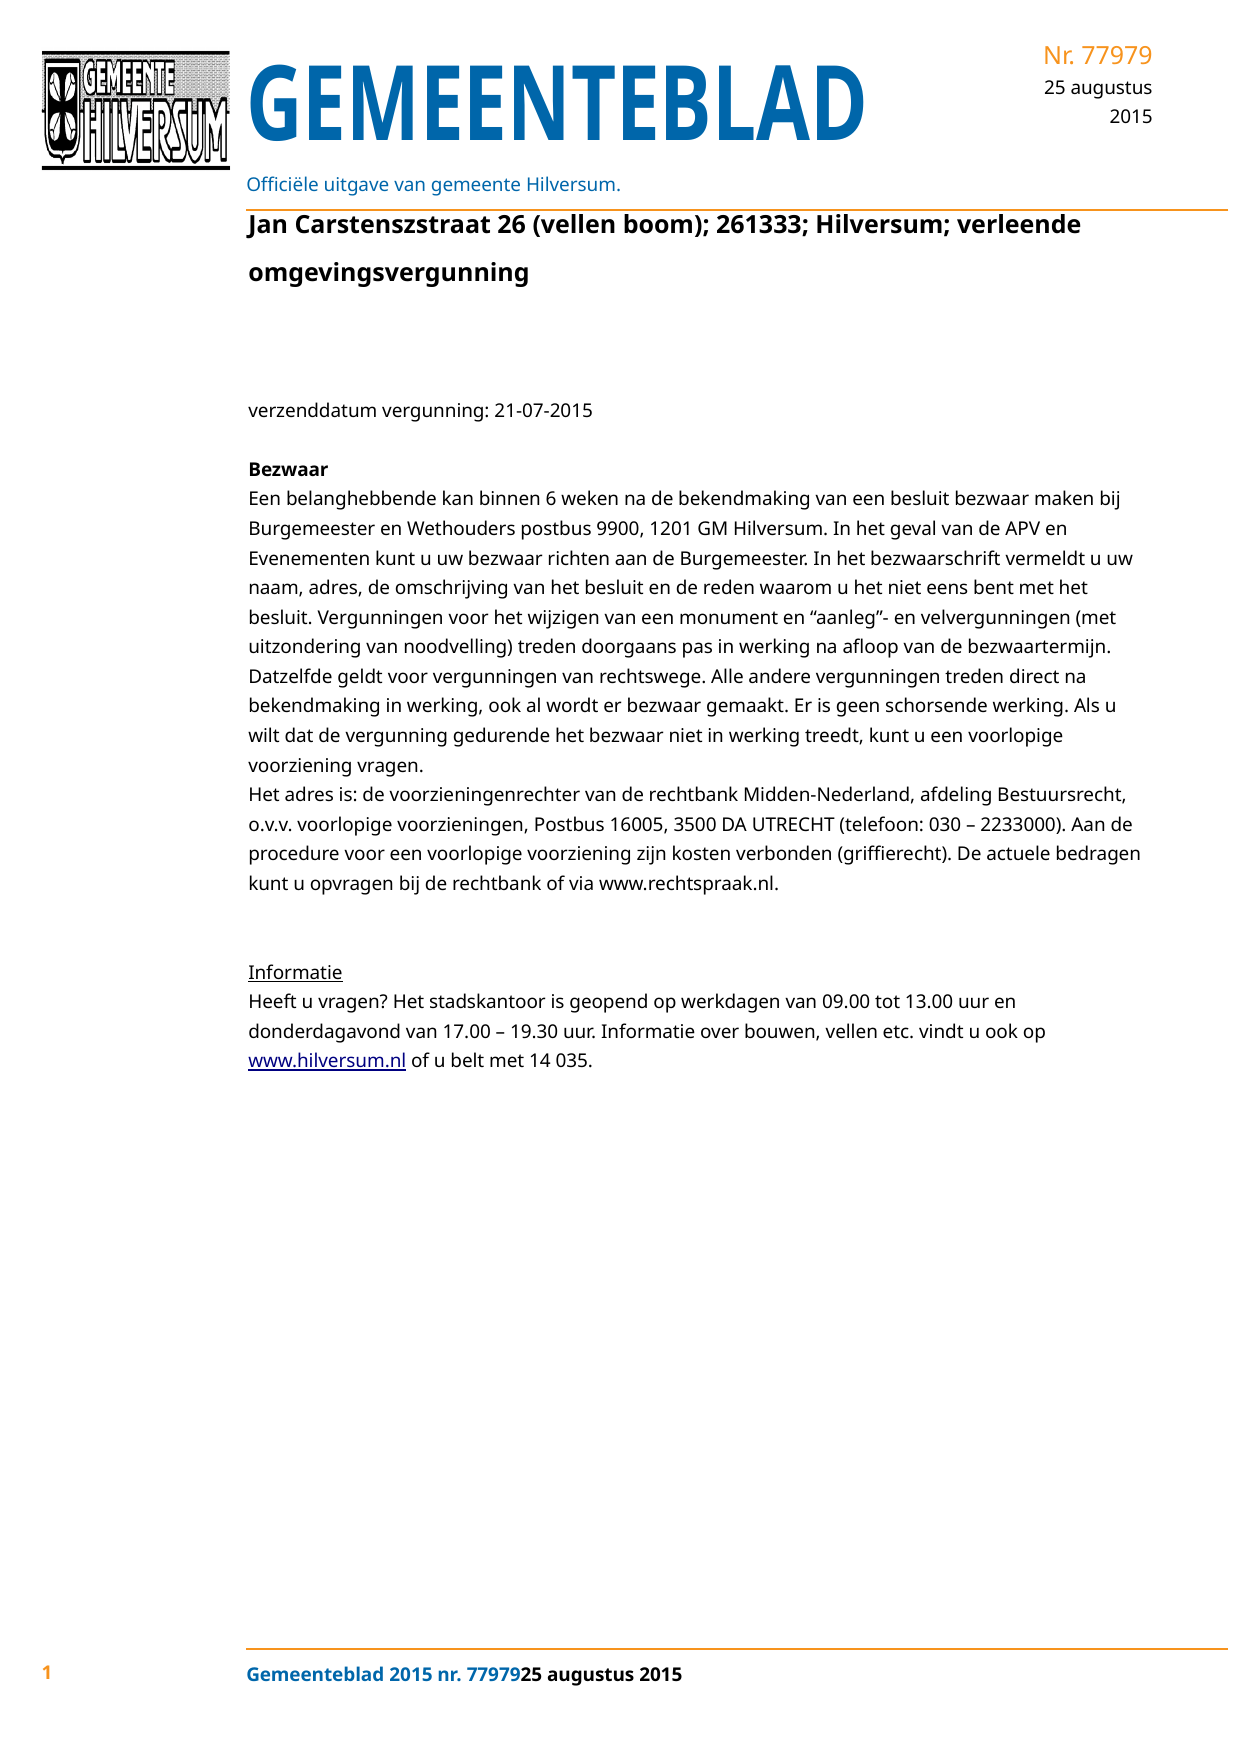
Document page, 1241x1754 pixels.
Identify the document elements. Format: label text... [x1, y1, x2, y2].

picture [41, 47, 231, 172]
text Heeft u vragen? Het stadskantoor is geopend op werkdagen van 09.00 tot 13.00 uur en donderdagavond van 17.00 – 19.30 uur. Informatie over bouwen, vellen etc. vindt u ook op www.hilversum.nl of u belt met 14 035. [248, 988, 1152, 1073]
text Een belanghebbende kan binnen 6 weken na de bekendmaking van een besluit bezwaar maken bij Burgemeester en Wethouders postbus 9900, 1201 GM Hilversum. In het geval van de APV en Evenementen kunt u uw bezwaar richten aan de Burgemeester. In het bezwaarschrift vermeldt u uw naam, adres, de omschrijving van het besluit en de reden waarom u het niet eens bent met het besluit. Vergunningen voor het wijzigen van een monument en “aanleg”- en velvergunningen (met uitzondering van noodvelling) treden doorgaans pas in werking na afloop van de bezwaartermijn. Datzelfde geldt voor vergunningen van rechtswege. Alle andere vergunningen treden direct na bekendmaking in werking, ook al wordt er bezwaar gemaakt. Er is geen schorsende werking. Als u wilt dat de vergunning gedurende het bezwaar niet in werking treedt, kunt u een voorlopige voorziening vragen. [248, 486, 1152, 777]
text Het adres is: de voorzieningenrechter van de rechtbank Midden-Nederland, afdeling Bestuursrecht, o.v.v. voorlopige voorzieningen, Postbus 16005, 3500 DA UTRECHT (telefoon: 030 – 2233000). Aan de procedure voor een voorlopige voorziening zijn kosten verbonden (griffierecht). De actuele bedragen kunt u opvragen bij de rechtbank of via www.rechtspraak.nl. [248, 781, 1152, 896]
text Jan Carstenszstraat 26 (vellen boom); 261333; Hilversum; verleende omgevingsvergunning [248, 211, 1152, 288]
text Bezwaar [248, 456, 1152, 482]
text verzenddatum vergunning: 21-07-2015 [248, 397, 1152, 422]
text Informatie [248, 959, 1152, 984]
